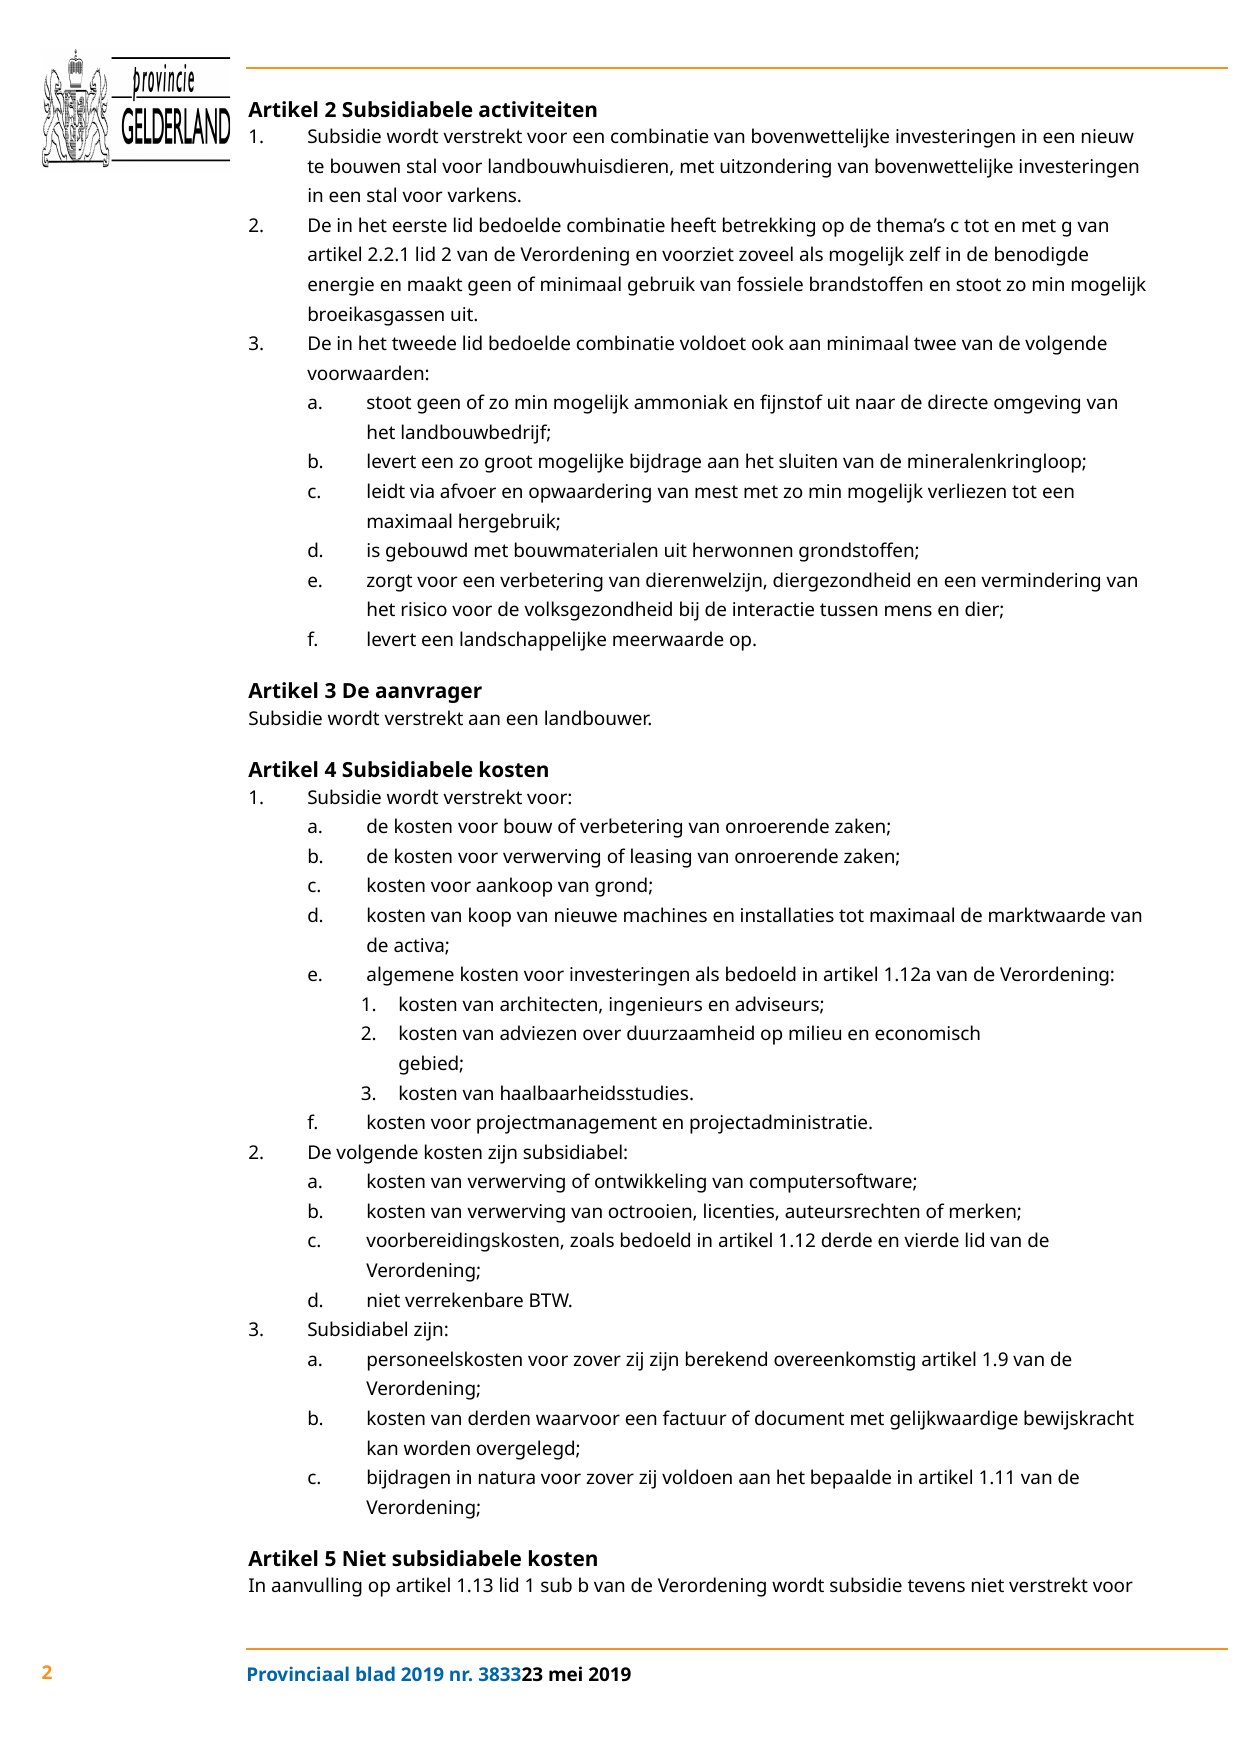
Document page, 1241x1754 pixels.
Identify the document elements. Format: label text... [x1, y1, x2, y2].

list Subsidiabel zijn: [248, 1316, 1152, 1342]
list levert een zo groot mogelijke bijdrage aan het sluiten van de mineralenkringloop; [307, 449, 1152, 474]
list kosten voor projectmanagement en projectadministratie. [307, 1109, 1152, 1135]
list kosten van koop van nieuwe machines en installaties tot maximaal de marktwaarde van de activa; [307, 902, 1152, 957]
list is gebouwd met bouwmaterialen uit herwonnen grondstoffen; [307, 537, 1152, 563]
list bijdragen in natura voor zover zij voldoen aan het bepaalde in artikel 1.11 van de Verordening; [307, 1464, 1152, 1519]
list Subsidie wordt verstrekt voor: [248, 784, 1152, 809]
list kosten van derden waarvoor een factuur of document met gelijkwaardige bewijskracht kan worden overgelegd; [307, 1405, 1152, 1460]
text Artikel 4 Subsidiabele kosten [248, 755, 1152, 784]
text Artikel 3 De aanvrager [248, 677, 1152, 705]
picture [41, 47, 231, 172]
text Artikel 2 Subsidiabele activiteiten [248, 95, 1152, 123]
list niet verrekenbare BTW. [307, 1287, 1152, 1312]
text Artikel 5 Niet subsidiabele kosten [248, 1544, 1152, 1573]
list kosten van verwerving of ontwikkeling van computersoftware; [307, 1168, 1152, 1194]
list de kosten voor verwerving of leasing van onroerende zaken; [307, 843, 1152, 869]
list algemene kosten voor investeringen als bedoeld in artikel 1.12a van de Verordening: [307, 961, 1152, 987]
text In aanvulling op artikel 1.13 lid 1 sub b van de Verordening wordt subsidie tevens niet verstrekt voor [248, 1573, 1152, 1598]
list personeelskosten voor zover zij zijn berekend overeenkomstig artikel 1.9 van de Verordening; [307, 1346, 1152, 1401]
list kosten van verwerving van octrooien, licenties, auteursrechten of merken; [307, 1198, 1152, 1224]
list levert een landschappelijke meerwaarde op. [307, 626, 1152, 652]
list voorbereidingskosten, zoals bedoeld in artikel 1.12 derde en vierde lid van de Verordening; [307, 1228, 1152, 1283]
list kosten voor aankoop van grond; [307, 873, 1152, 898]
list kosten van adviezen over duurzaamheid op milieu en economisch [361, 1021, 1152, 1046]
list De in het tweede lid bedoelde combinatie voldoet ook aan minimaal twee van de volgende voorwaarden: [248, 330, 1152, 386]
list De in het eerste lid bedoelde combinatie heeft betrekking op de thema’s c tot en met g van artikel 2.2.1 lid 2 van de Verordening en voorziet zoveel als mogelijk zelf in de benodigde energie en maakt geen of minimaal gebruik van fossiele brandstoffen en stoot zo min mogelijk broeikasgassen uit. [248, 212, 1152, 326]
list Subsidie wordt verstrekt voor een combinatie van bovenwettelijke investeringen in een nieuw te bouwen stal voor landbouwhuisdieren, met uitzondering van bovenwettelijke investeringen in een stal voor varkens. [248, 123, 1152, 208]
list gebied; [361, 1050, 1152, 1076]
list leidt via afvoer en opwaardering van mest met zo min mogelijk verliezen tot een maximaal hergebruik; [307, 478, 1152, 533]
list zorgt voor een verbetering van dierenwelzijn, diergezondheid en een vermindering van het risico voor de volksgezondheid bij de interactie tussen mens en dier; [307, 567, 1152, 622]
list De volgende kosten zijn subsidiabel: [248, 1139, 1152, 1164]
text Subsidie wordt verstrekt aan een landbouwer. [248, 705, 1152, 731]
list kosten van haalbaarheidsstudies. [361, 1080, 1152, 1105]
list de kosten voor bouw of verbetering van onroerende zaken; [307, 813, 1152, 839]
list stoot geen of zo min mogelijk ammoniak en fijnstof uit naar de directe omgeving van het landbouwbedrijf; [307, 389, 1152, 445]
list kosten van architecten, ingenieurs en adviseurs; [361, 991, 1152, 1017]
